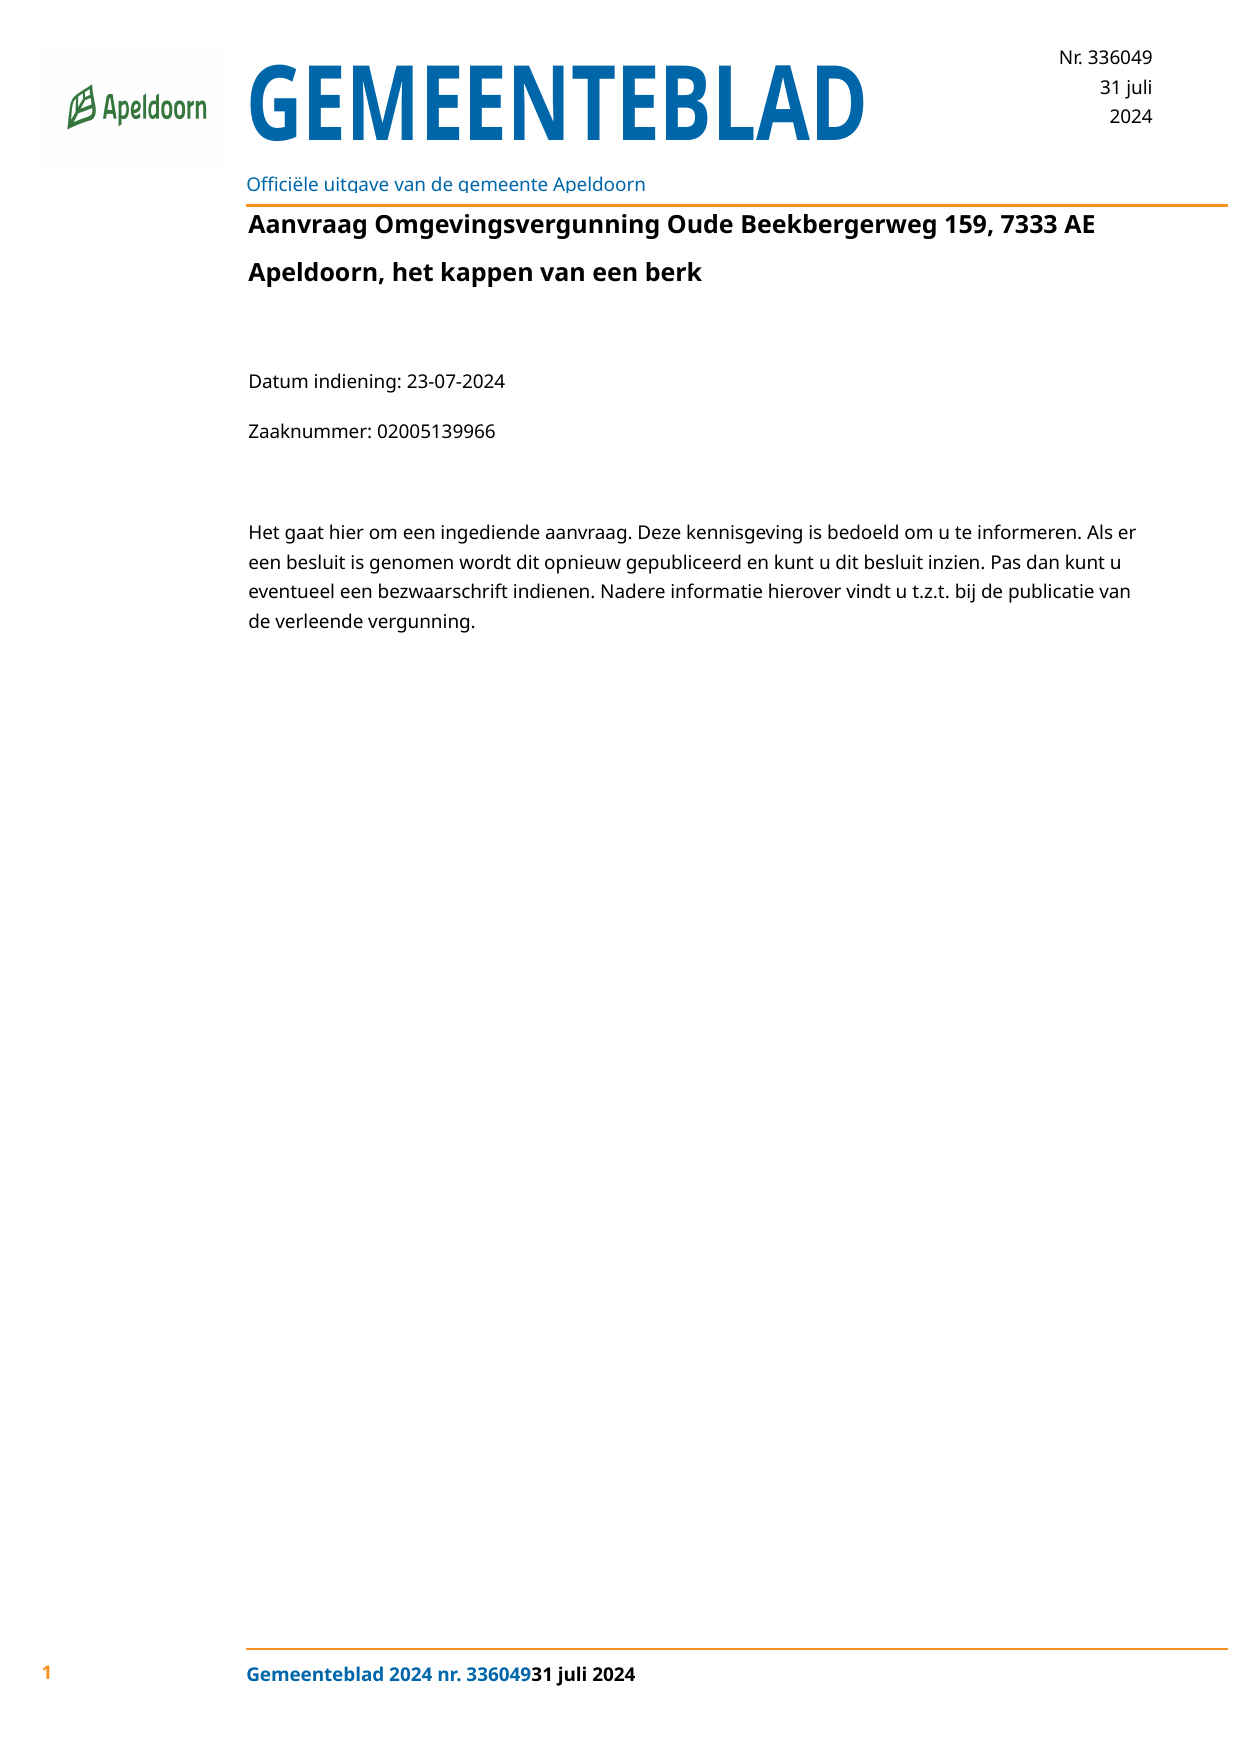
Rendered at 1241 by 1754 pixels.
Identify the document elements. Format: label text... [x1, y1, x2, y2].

picture [41, 47, 231, 172]
text Het gaat hier om een ingediende aanvraag. Deze kennisgeving is bedoeld om u te informeren. Als er een besluit is genomen wordt dit opnieuw gepubliceerd en kunt u dit besluit inzien. Pas dan kunt u eventueel een bezwaarschrift indienen. Nadere informatie hierover vindt u t.z.t. bij de publicatie van de verleende vergunning. [248, 519, 1152, 634]
text Zaaknummer: 02005139966 [248, 419, 1152, 444]
text Datum indiening: 23-07-2024 [248, 368, 1152, 394]
text Aanvraag Omgevingsvergunning Oude Beekbergerweg 159, 7333 AE Apeldoorn, het kappen van een berk [248, 207, 1152, 288]
